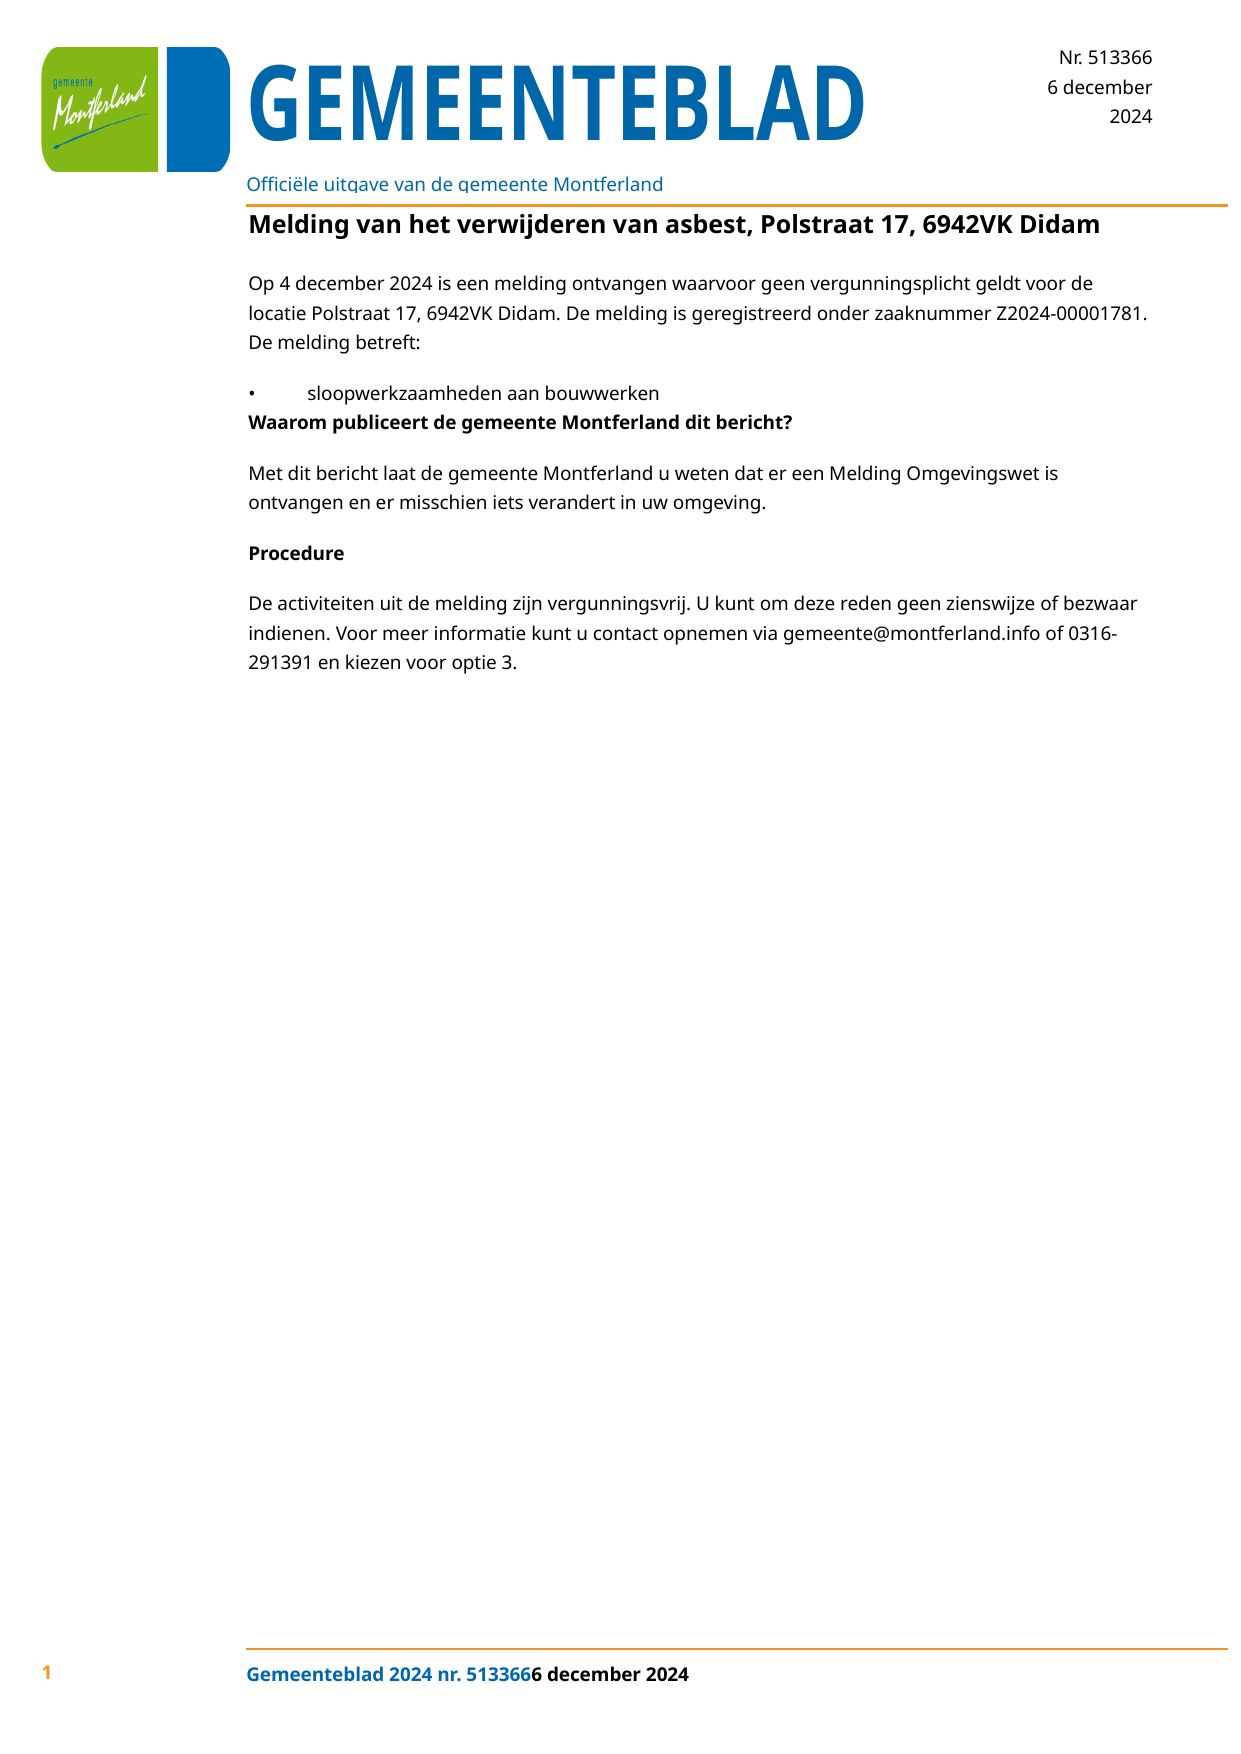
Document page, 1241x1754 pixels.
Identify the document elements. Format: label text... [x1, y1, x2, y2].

text Procedure [248, 540, 1152, 566]
text De activiteiten uit de melding zijn vergunningsvrij. U kunt om deze reden geen zienswijze of bezwaar indienen. Voor meer informatie kunt u contact opnemen via gemeente@montferland.info of 0316-291391 en kiezen voor optie 3. [248, 590, 1152, 675]
text Waarom publiceert de gemeente Montferland dit bericht? [248, 409, 1152, 435]
list sloopwerkzaamheden aan bouwwerken [248, 380, 1152, 406]
picture [41, 47, 231, 172]
text Met dit bericht laat de gemeente Montferland u weten dat er een Melding Omgevingswet is ontvangen en er misschien iets verandert in uw omgeving. [248, 460, 1152, 515]
text Melding van het verwijderen van asbest, Polstraat 17, 6942VK Didam [248, 207, 1152, 241]
text Op 4 december 2024 is een melding ontvangen waarvoor geen vergunningsplicht geldt voor de locatie Polstraat 17, 6942VK Didam. De melding is geregistreerd onder zaaknummer Z2024-00001781. De melding betreft: [248, 270, 1152, 355]
